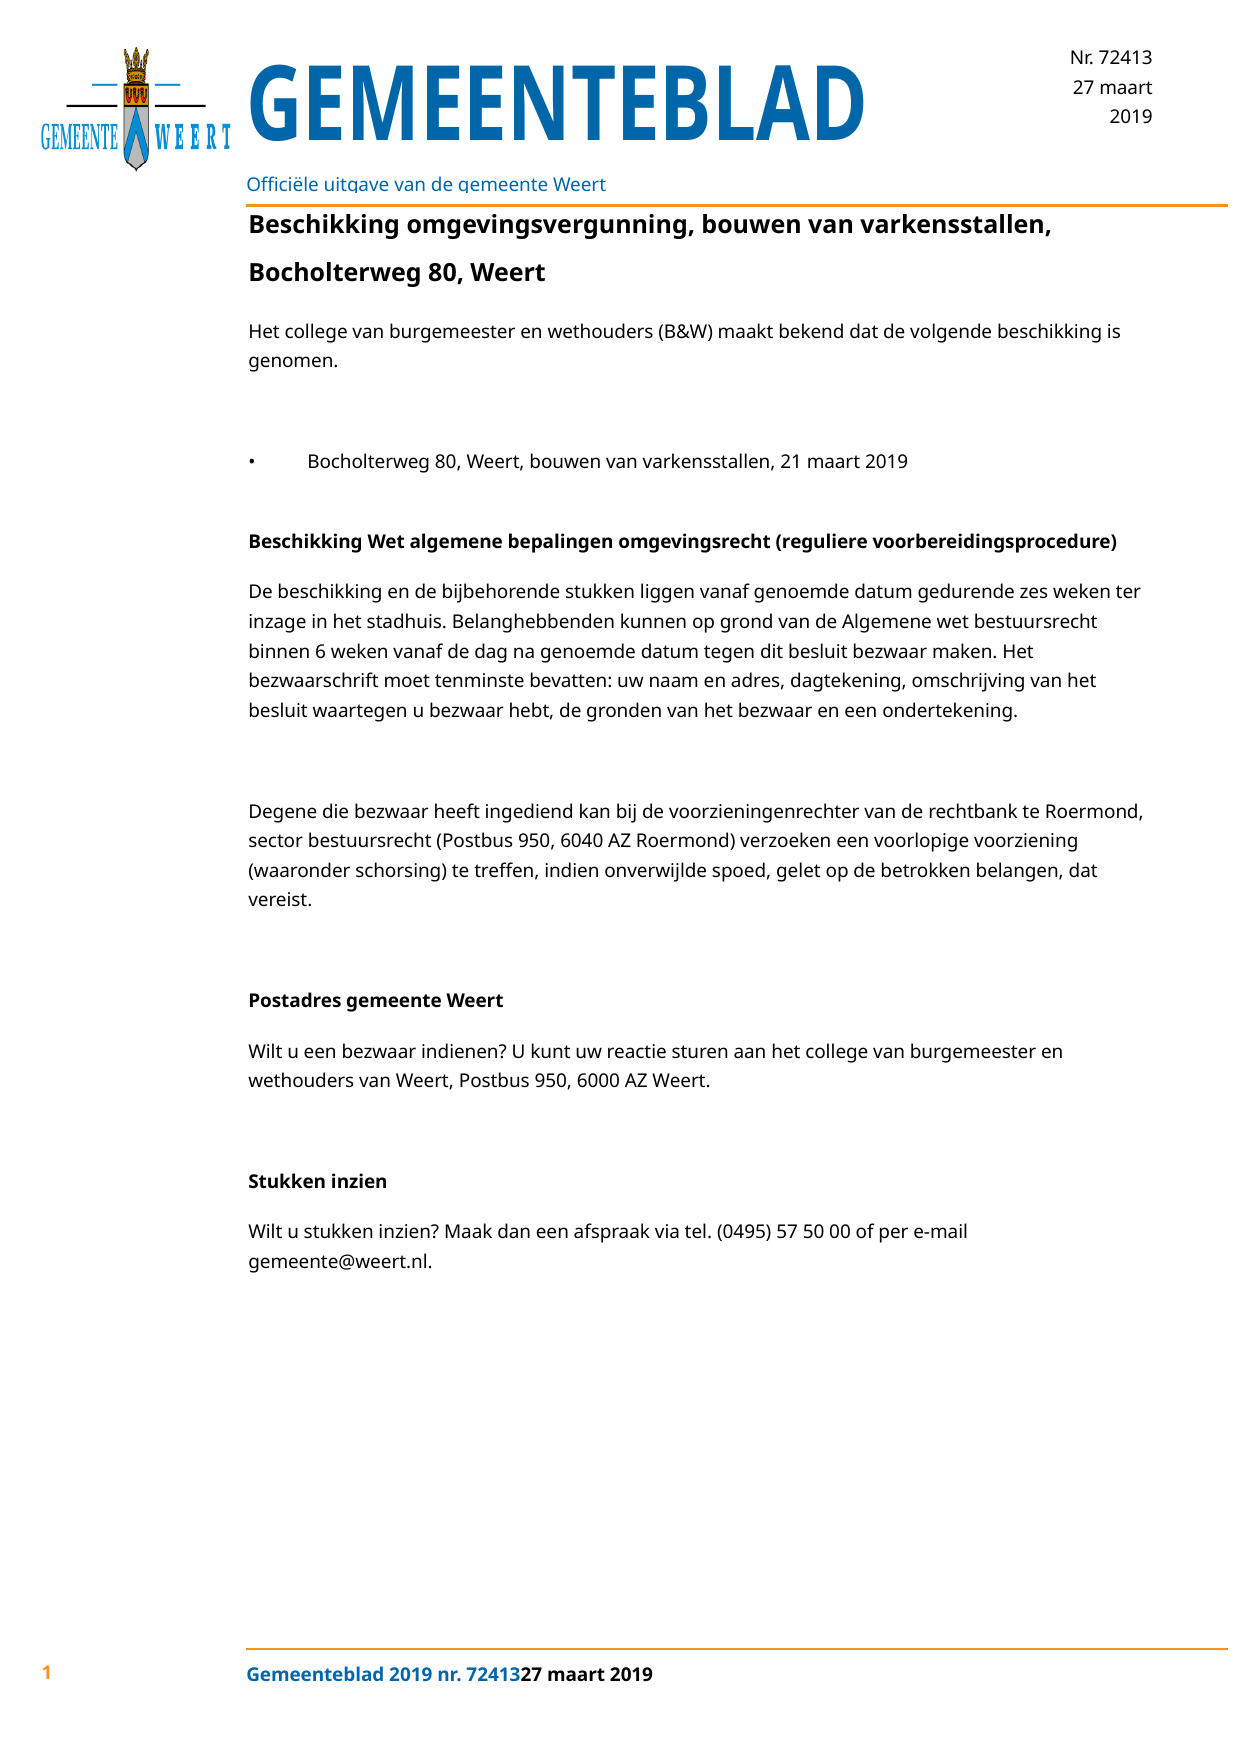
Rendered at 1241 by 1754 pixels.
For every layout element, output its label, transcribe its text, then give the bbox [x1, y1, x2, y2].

text Het college van burgemeester en wethouders (B&W) maakt bekend dat de volgende beschikking is genomen. [248, 318, 1152, 373]
text Beschikking Wet algemene bepalingen omgevingsrecht (reguliere voorbereidingsprocedure) [248, 528, 1152, 554]
text Wilt u een bezwaar indienen? U kunt uw reactie sturen aan het college van burgemeester en wethouders van Weert, Postbus 950, 6000 AZ Weert. [248, 1038, 1152, 1093]
text De beschikking en de bijbehorende stukken liggen vanaf genoemde datum gedurende zes weken ter inzage in het stadhuis. Belanghebbenden kunnen op grond van de Algemene wet bestuursrecht binnen 6 weken vanaf de dag na genoemde datum tegen dit besluit bezwaar maken. Het bezwaarschrift moet tenminste bevatten: uw naam en adres, dagtekening, omschrijving van het besluit waartegen u bezwaar hebt, de gronden van het bezwaar en een ondertekening. [248, 579, 1152, 723]
text Degene die bezwaar heeft ingediend kan bij de voorzieningenrechter van de rechtbank te Roermond, sector bestuursrecht (Postbus 950, 6040 AZ Roermond) verzoeken een voorlopige voorziening (waaronder schorsing) te treffen, indien onverwijlde spoed, gelet op de betrokken belangen, dat vereist. [248, 798, 1152, 912]
text Stukken inzien [248, 1168, 1152, 1194]
list Bocholterweg 80, Weert, bouwen van varkensstallen, 21 maart 2019 [248, 448, 1152, 474]
text Wilt u stukken inzien? Maak dan een afspraak via tel. (0495) 57 50 00 of per e-mail gemeente@weert.nl. [248, 1219, 1152, 1274]
picture [41, 47, 231, 172]
text Postadres gemeente Weert [248, 987, 1152, 1013]
text Beschikking omgevingsvergunning, bouwen van varkensstallen, Bocholterweg 80, Weert [248, 207, 1152, 288]
